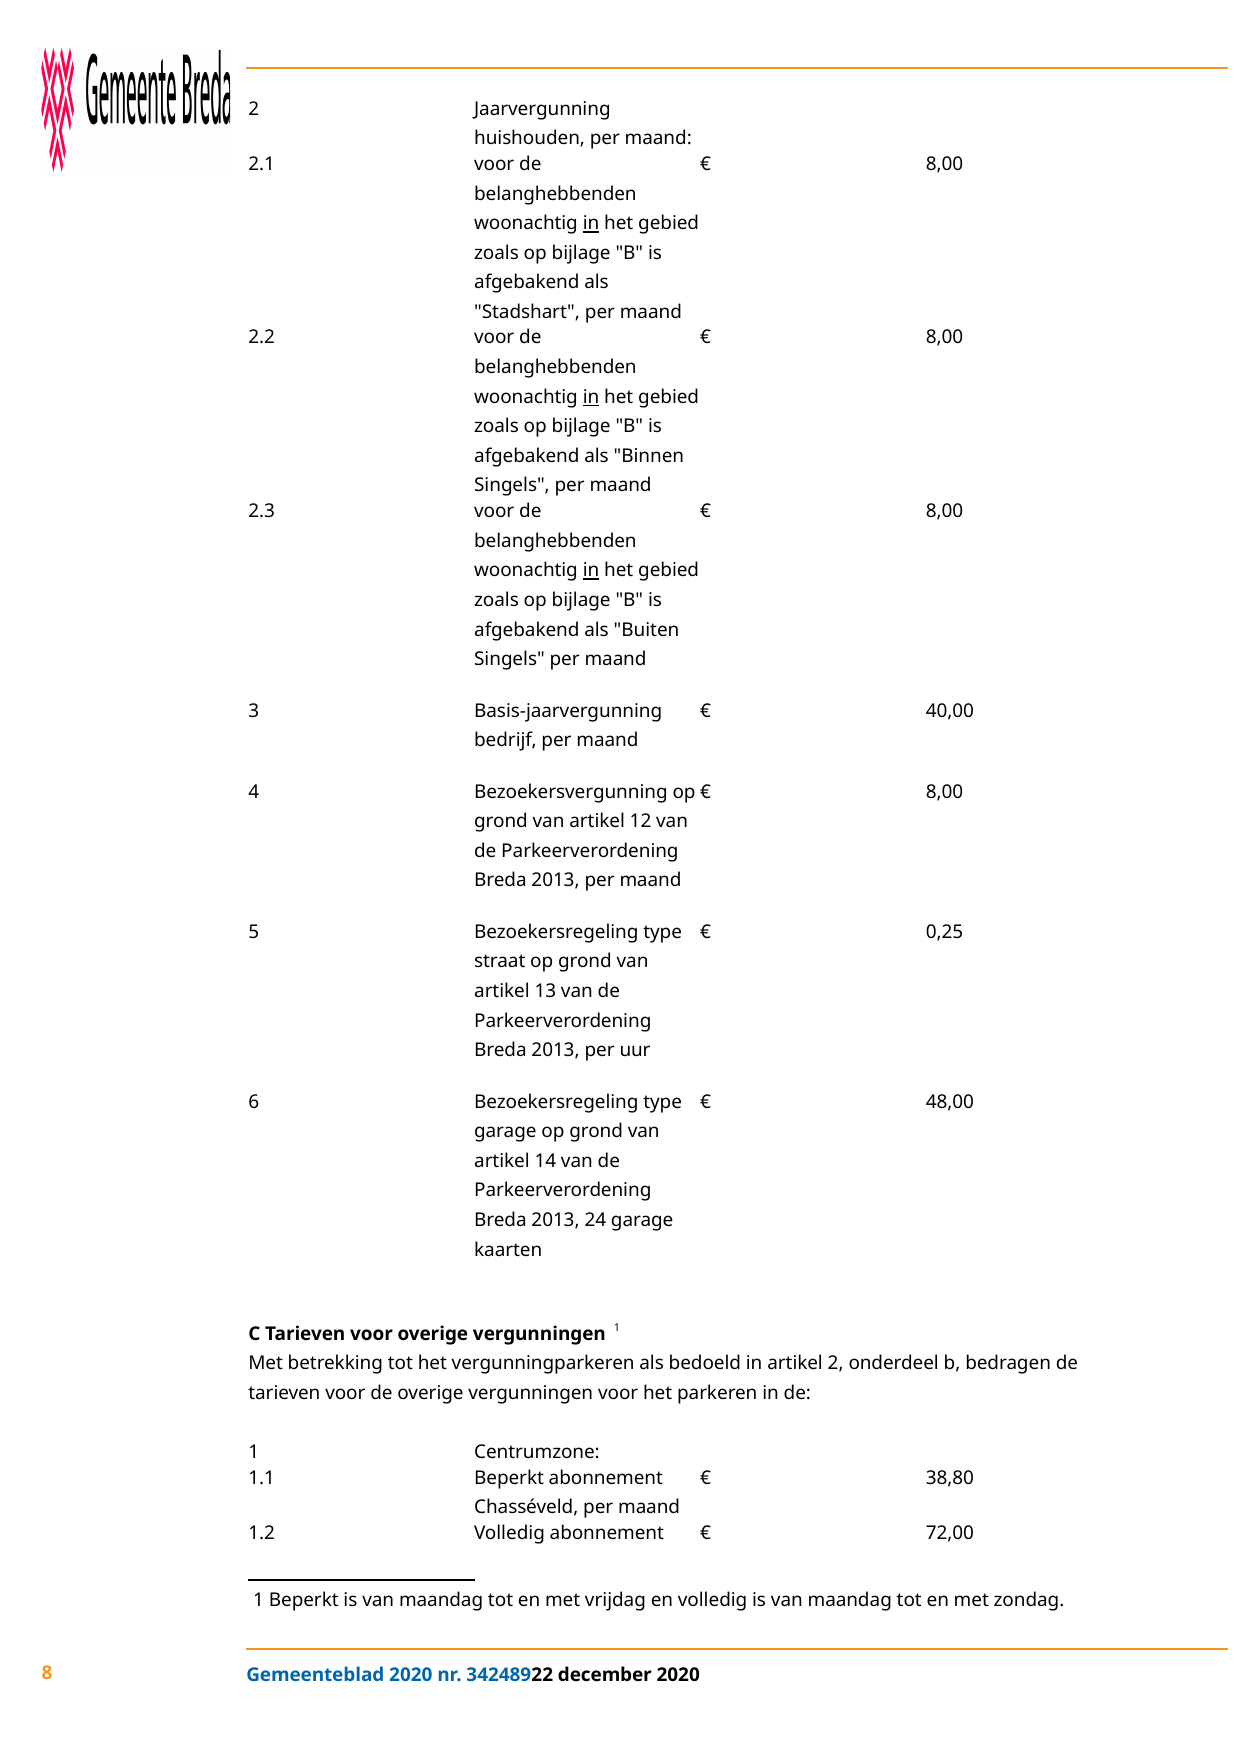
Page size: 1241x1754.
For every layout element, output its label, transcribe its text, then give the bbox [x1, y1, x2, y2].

table_cell [700, 892, 926, 918]
table_cell [248, 892, 474, 918]
table_cell [474, 1261, 700, 1287]
table_cell [926, 95, 1152, 150]
table_cell € [700, 1088, 926, 1261]
table_cell 8,00 [926, 778, 1152, 892]
table_cell Basis-jaarvergunning bedrijf, per maand [474, 697, 700, 752]
table_cell 0,25 [926, 918, 1152, 1062]
table_cell voor de belanghebbenden woonachtig in het gebied zoals op bijlage "B" is afgebakend als "Binnen Singels", per maand [474, 324, 700, 497]
table_cell 8,00 [926, 324, 1152, 497]
table_cell voor de belanghebbenden woonachtig in het gebied zoals op bijlage "B" is afgebakend als "Stadshart", per maand [474, 150, 700, 324]
table_cell 2.2 [248, 324, 474, 497]
table_cell Beperkt abonnement Chasséveld, per maand [474, 1464, 700, 1519]
table_cell € [700, 324, 926, 497]
table_cell [926, 1062, 1152, 1088]
table_cell [474, 671, 700, 697]
table_cell € [700, 918, 926, 1062]
table_cell € [700, 697, 926, 752]
table_cell 5 [248, 918, 474, 1062]
table_cell [926, 671, 1152, 697]
table_cell € [700, 778, 926, 892]
table_cell [926, 892, 1152, 918]
table_cell 38,80 [926, 1464, 1152, 1519]
table_cell 8,00 [926, 498, 1152, 671]
table_cell 6 [248, 1088, 474, 1261]
table_cell 1.2 [248, 1520, 474, 1545]
table_cell 48,00 [926, 1088, 1152, 1261]
table_cell [474, 1062, 700, 1088]
table_cell [248, 1261, 474, 1287]
table_cell 2.1 [248, 150, 474, 324]
table_cell Bezoekersregeling type garage op grond van artikel 14 van de Parkeerverordening Breda 2013, 24 garage kaarten [474, 1088, 700, 1261]
table_cell Volledig abonnement [474, 1520, 700, 1545]
table_cell 8,00 [926, 150, 1152, 324]
table_cell [248, 671, 474, 697]
table_cell 2.3 [248, 498, 474, 671]
table_cell [700, 1062, 926, 1088]
table_cell 2 [248, 95, 474, 150]
table_cell Bezoekersvergunning op grond van artikel 12 van de Parkeerverordening Breda 2013, per maand [474, 778, 700, 892]
table_cell [248, 752, 474, 778]
text C Tarieven voor overige vergunningen [248, 1320, 1152, 1346]
table_cell 3 [248, 697, 474, 752]
table_header 1 [248, 1439, 474, 1464]
table_cell [700, 752, 926, 778]
table_cell [700, 671, 926, 697]
table_cell [474, 892, 700, 918]
picture [41, 47, 231, 172]
table_cell € [700, 1464, 926, 1519]
table_cell 72,00 [926, 1520, 1152, 1545]
table_header Centrumzone: [474, 1439, 1152, 1464]
table_cell 40,00 [926, 697, 1152, 752]
table_cell [926, 1261, 1152, 1287]
text Met betrekking tot het vergunningparkeren als bedoeld in artikel 2, onderdeel b, bedragen de tarieven voor de overige vergunningen voor het parkeren in de: [248, 1349, 1152, 1405]
text Beperkt is van maandag tot en met vrijdag en volledig is van maandag tot en met zondag. [248, 1586, 1152, 1612]
table_cell [700, 1261, 926, 1287]
table_cell voor de belanghebbenden woonachtig in het gebied zoals op bijlage "B" is afgebakend als "Buiten Singels" per maand [474, 498, 700, 671]
table_cell Bezoekersregeling type straat op grond van artikel 13 van de Parkeerverordening Breda 2013, per uur [474, 918, 700, 1062]
table_cell [926, 752, 1152, 778]
table_cell [248, 1062, 474, 1088]
table_cell [700, 95, 926, 150]
table_cell 4 [248, 778, 474, 892]
table_cell € [700, 498, 926, 671]
table_cell € [700, 1520, 926, 1545]
table_cell € [700, 150, 926, 324]
table_cell Jaarvergunning huishouden, per maand: [474, 95, 700, 150]
table_cell [474, 752, 700, 778]
table_cell 1.1 [248, 1464, 474, 1519]
